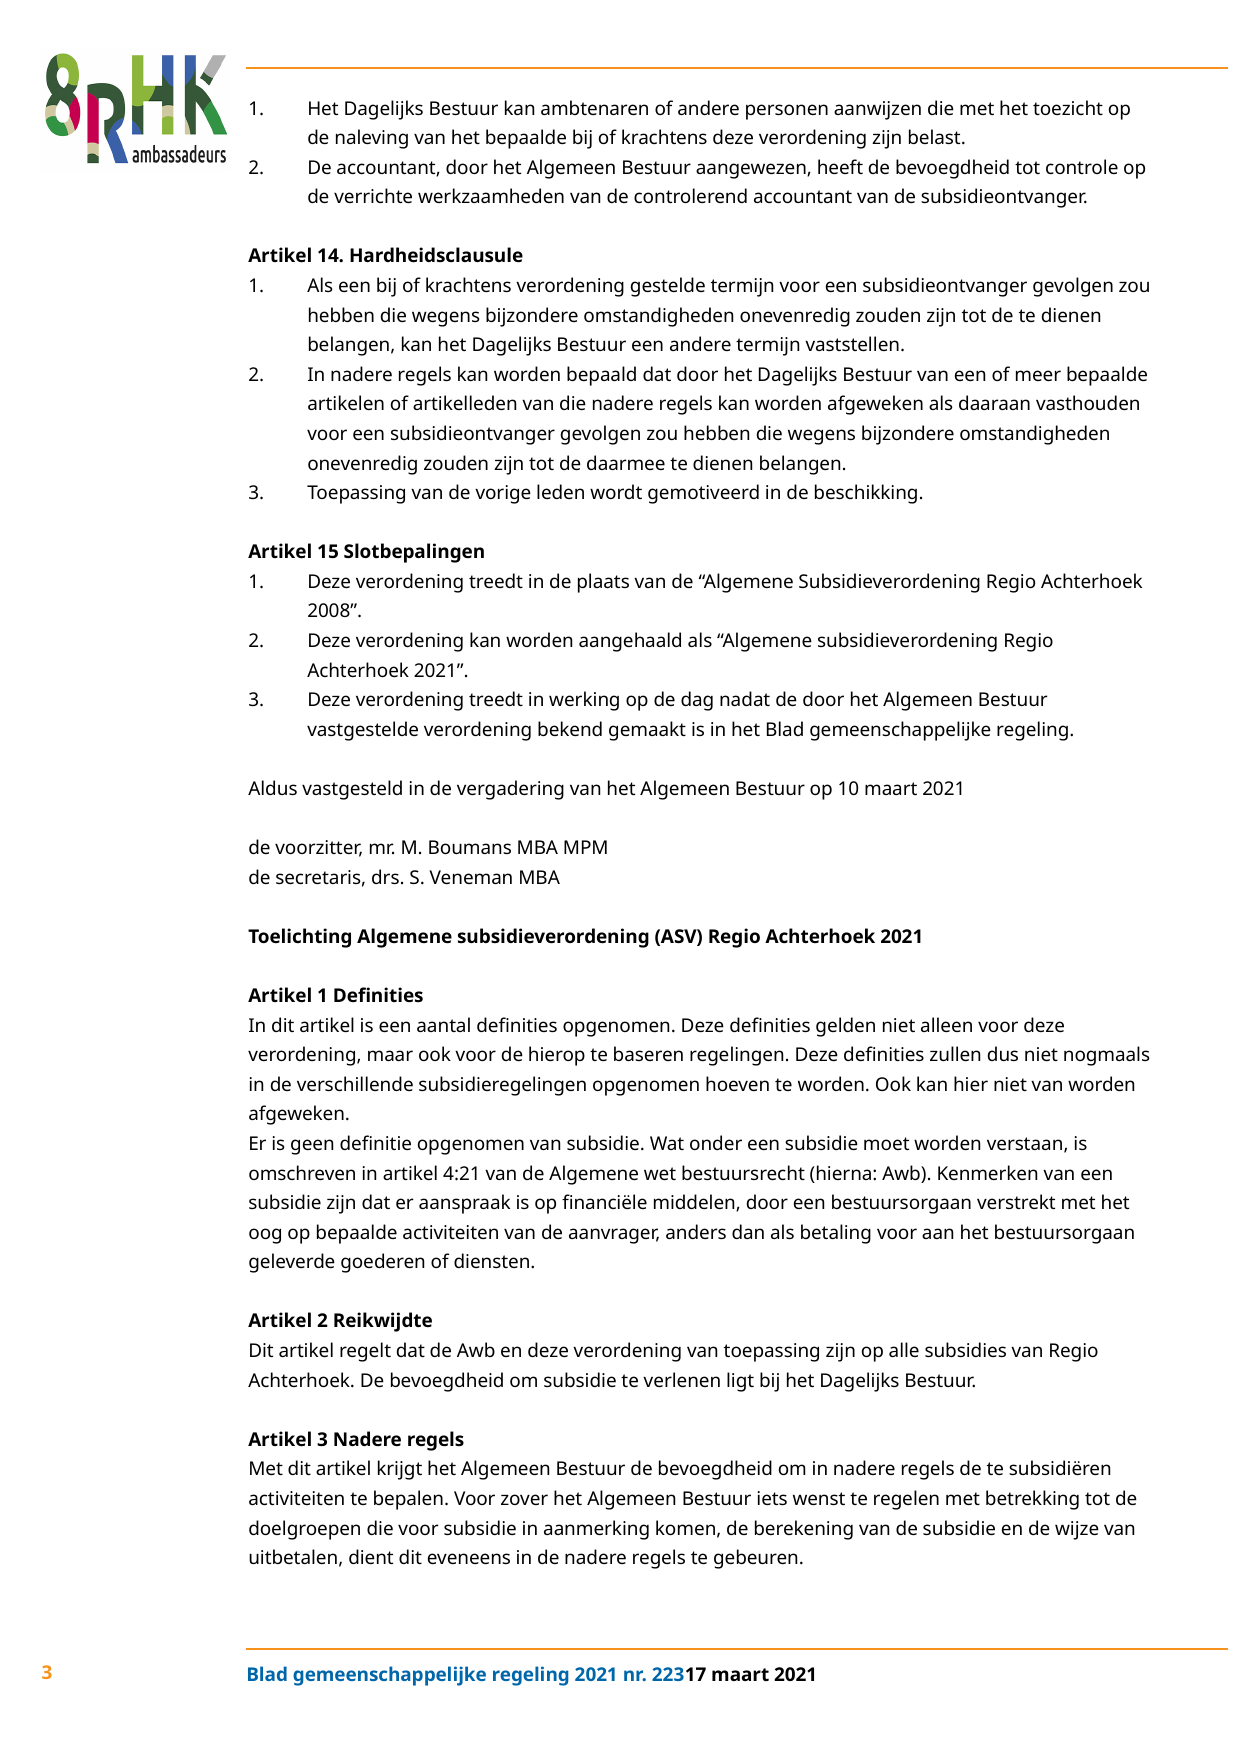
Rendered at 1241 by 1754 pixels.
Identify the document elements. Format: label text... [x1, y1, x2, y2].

list Als een bij of krachtens verordening gestelde termijn voor een subsidieontvanger gevolgen zou hebben die wegens bijzondere omstandigheden onevenredig zouden zijn tot de te dienen belangen, kan het Dagelijks Bestuur een andere termijn vaststellen. [248, 272, 1152, 357]
text Artikel 2 Reikwijdte [248, 1308, 1152, 1333]
text Er is geen definitie opgenomen van subsidie. Wat onder een subsidie moet worden verstaan, is omschreven in artikel 4:21 van de Algemene wet bestuursrecht (hierna: Awb). Kenmerken van een subsidie zijn dat er aanspraak is op financiële middelen, door een bestuursorgaan verstrekt met het oog op bepaalde activiteiten van de aanvrager, anders dan als betaling voor aan het bestuursorgaan geleverde goederen of diensten. [248, 1130, 1152, 1274]
text Artikel 3 Nadere regels [248, 1426, 1152, 1452]
picture [41, 47, 231, 172]
list De accountant, door het Algemeen Bestuur aangewezen, heeft de bevoegdheid tot controle op de verrichte werkzaamheden van de controlerend accountant van de subsidieontvanger. [248, 154, 1152, 209]
text Aldus vastgesteld in de vergadering van het Algemeen Bestuur op 10 maart 2021 [248, 775, 1152, 801]
text Met dit artikel krijgt het Algemeen Bestuur de bevoegdheid om in nadere regels de te subsidiëren activiteiten te bepalen. Voor zover het Algemeen Bestuur iets wenst te regelen met betrekking tot de doelgroepen die voor subsidie in aanmerking komen, de berekening van de subsidie en de wijze van uitbetalen, dient dit eveneens in de nadere regels te gebeuren. [248, 1456, 1152, 1570]
list Toepassing van de vorige leden wordt gemotiveerd in de beschikking. [248, 479, 1152, 505]
text de secretaris, drs. S. Veneman MBA [248, 864, 1152, 890]
list Deze verordening treedt in de plaats van de “Algemene Subsidieverordening Regio Achterhoek 2008”. [248, 568, 1152, 623]
text Artikel 1 Definities [248, 982, 1152, 1008]
list In nadere regels kan worden bepaald dat door het Dagelijks Bestuur van een of meer bepaalde artikelen of artikelleden van die nadere regels kan worden afgeweken als daaraan vasthouden voor een subsidieontvanger gevolgen zou hebben die wegens bijzondere omstandigheden onevenredig zouden zijn tot de daarmee te dienen belangen. [248, 361, 1152, 476]
text Artikel 15 Slotbepalingen [248, 538, 1152, 564]
text Toelichting Algemene subsidieverordening (ASV) Regio Achterhoek 2021 [248, 923, 1152, 949]
list Deze verordening treedt in werking op de dag nadat de door het Algemeen Bestuur vastgestelde verordening bekend gemaakt is in het Blad gemeenschappelijke regeling. [248, 686, 1152, 742]
text Artikel 14. Hardheidsclausule [248, 243, 1152, 268]
list Het Dagelijks Bestuur kan ambtenaren of andere personen aanwijzen die met het toezicht op de naleving van het bepaalde bij of krachtens deze verordening zijn belast. [248, 95, 1152, 150]
text de voorzitter, mr. M. Boumans MBA MPM [248, 834, 1152, 860]
text Dit artikel regelt dat de Awb en deze verordening van toepassing zijn op alle subsidies van Regio Achterhoek. De bevoegdheid om subsidie te verlenen ligt bij het Dagelijks Bestuur. [248, 1337, 1152, 1393]
text In dit artikel is een aantal definities opgenomen. Deze definities gelden niet alleen voor deze verordening, maar ook voor de hierop te baseren regelingen. Deze definities zullen dus niet nogmaals in de verschillende subsidieregelingen opgenomen hoeven te worden. Ook kan hier niet van worden afgeweken. [248, 1012, 1152, 1126]
list Deze verordening kan worden aangehaald als “Algemene subsidieverordening Regio Achterhoek 2021”. [248, 627, 1152, 683]
